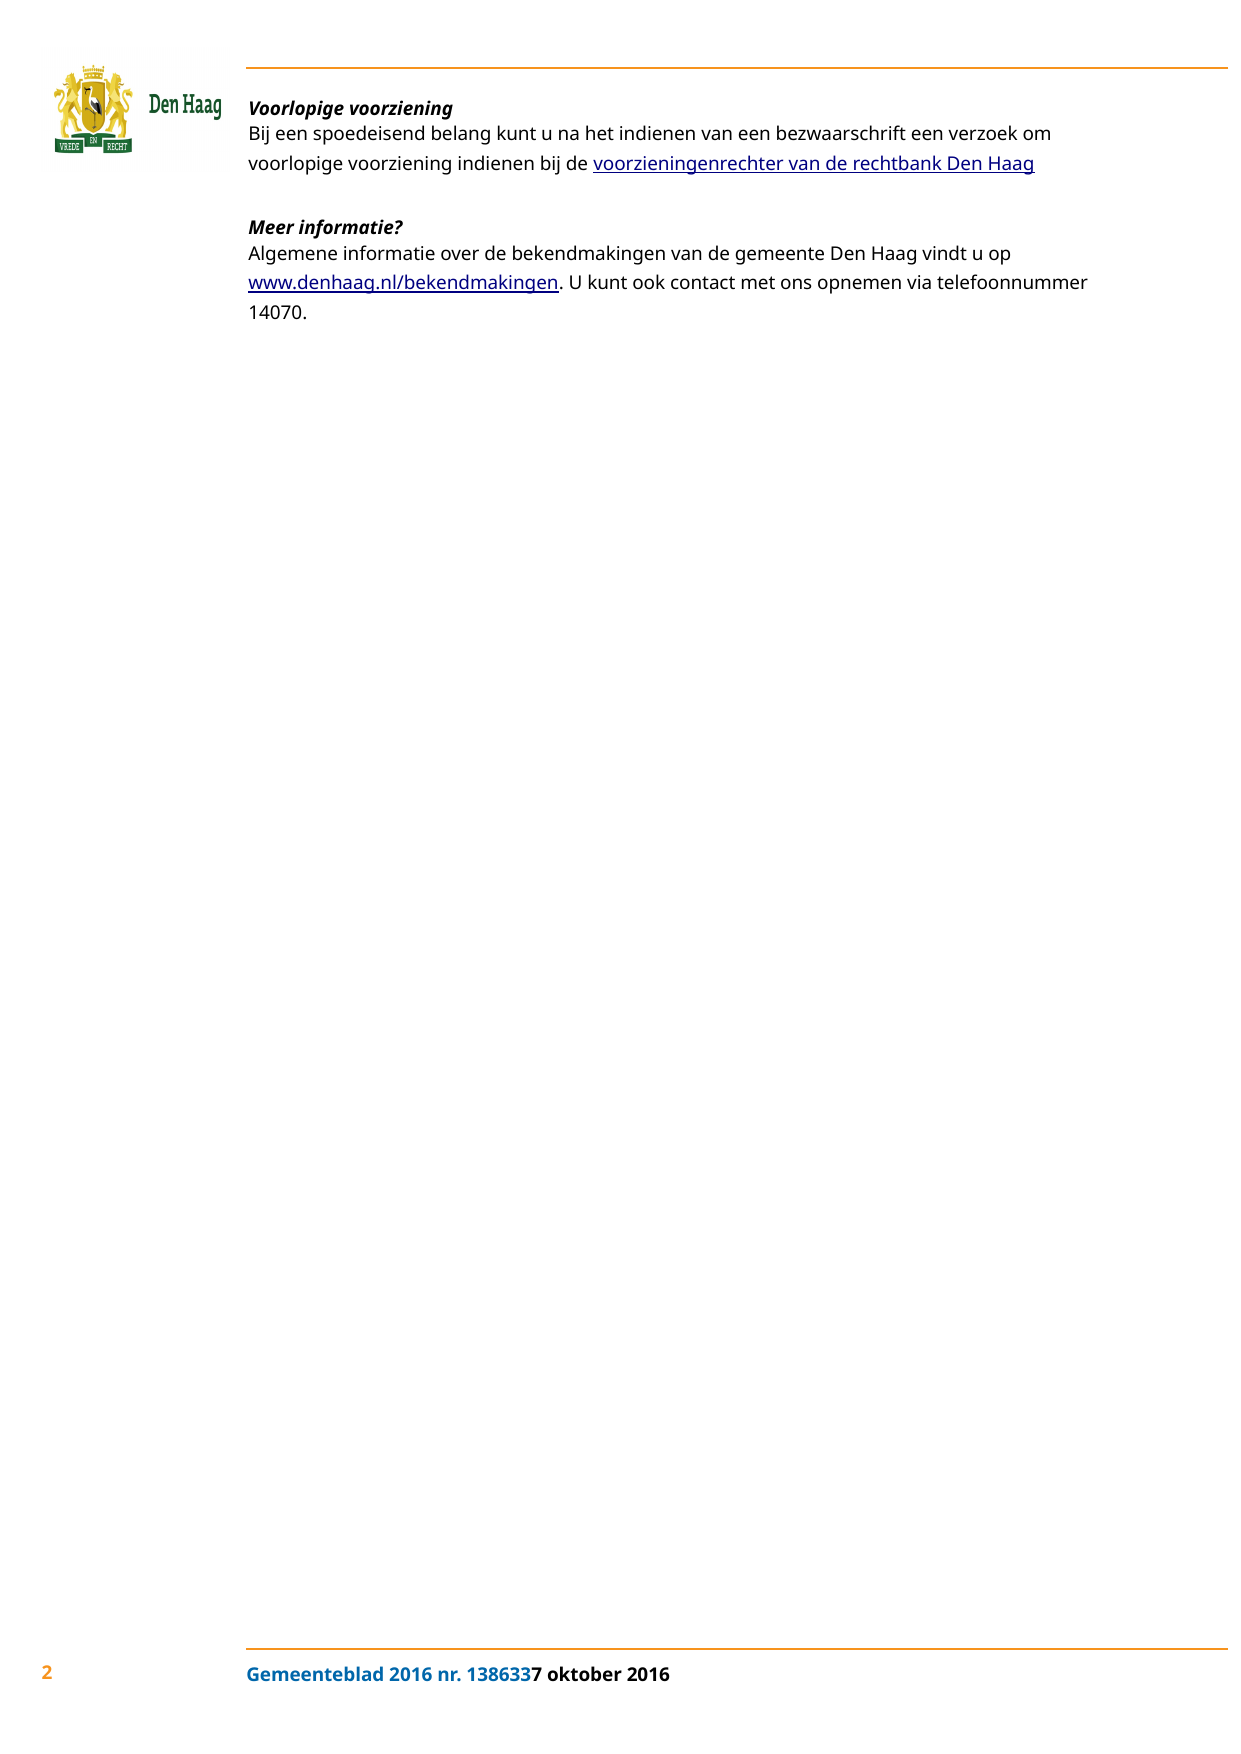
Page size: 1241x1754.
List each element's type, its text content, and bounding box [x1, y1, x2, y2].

picture [41, 47, 231, 172]
text Bij een spoedeisend belang kunt u na het indienen van een bezwaarschrift een verzoek om voorlopige voorziening indienen bij de voorzieningenrechter van de rechtbank Den Haag [248, 121, 1152, 176]
text Meer informatie? [248, 214, 1152, 240]
text Algemene informatie over de bekendmakingen van de gemeente Den Haag vindt u op www.denhaag.nl/bekendmakingen. U kunt ook contact met ons opnemen via telefoonnummer 14070. [248, 240, 1152, 325]
text Voorlopige voorziening [248, 95, 1152, 121]
